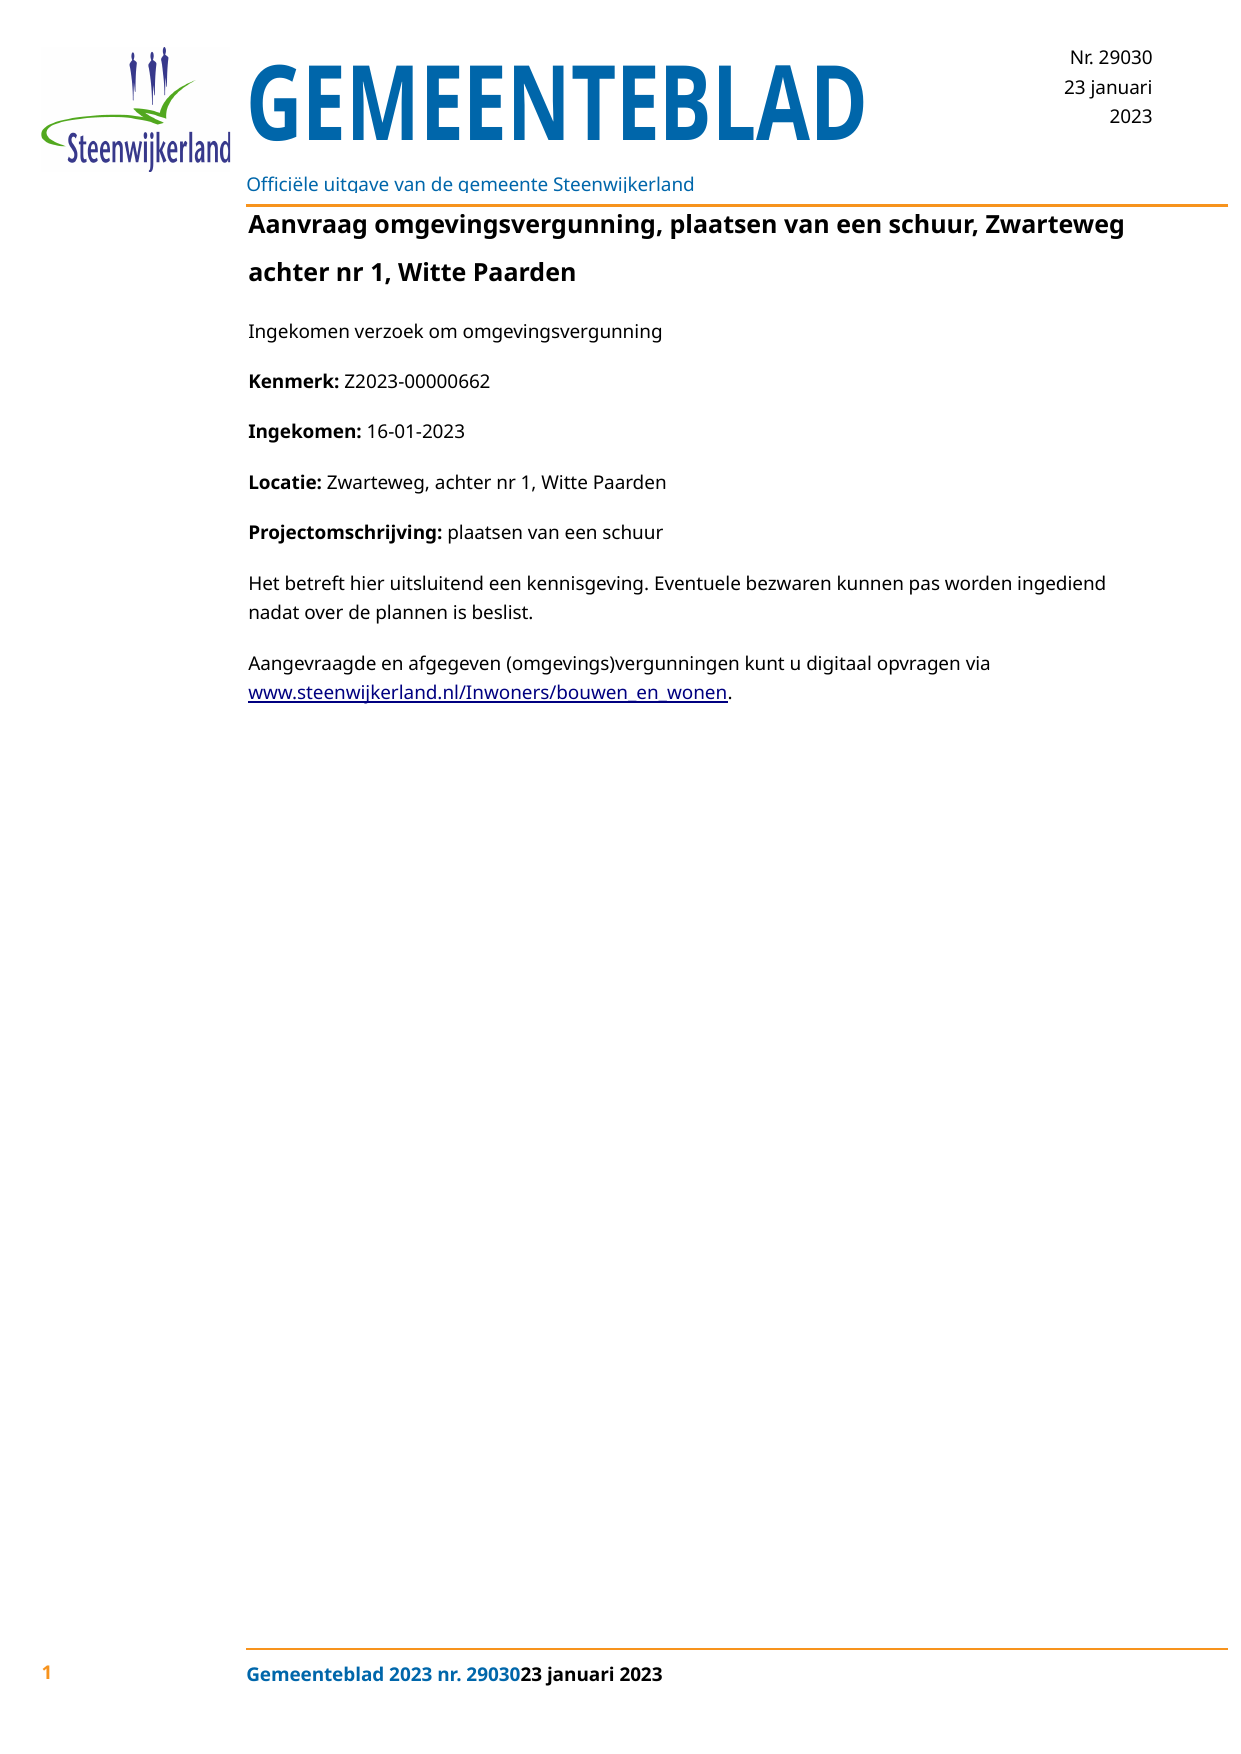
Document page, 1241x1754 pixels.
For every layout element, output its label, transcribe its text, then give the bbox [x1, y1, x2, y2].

text Aanvraag omgevingsvergunning, plaatsen van een schuur, Zwarteweg achter nr 1, Witte Paarden [248, 207, 1152, 288]
text Projectomschrijving: plaatsen van een schuur [248, 519, 1152, 545]
text Kenmerk: Z2023-00000662 [248, 368, 1152, 394]
picture [41, 47, 231, 172]
text Aangevraagde en afgegeven (omgevings)vergunningen kunt u digitaal opvragen via www.steenwijkerland.nl/Inwoners/bouwen_en_wonen. [248, 650, 1152, 705]
text Ingekomen verzoek om omgevingsvergunning [248, 318, 1152, 344]
text Ingekomen: 16-01-2023 [248, 419, 1152, 444]
text Locatie: Zwarteweg, achter nr 1, Witte Paarden [248, 469, 1152, 495]
text Het betreft hier uitsluitend een kennisgeving. Eventuele bezwaren kunnen pas worden ingediend nadat over de plannen is beslist. [248, 570, 1152, 625]
